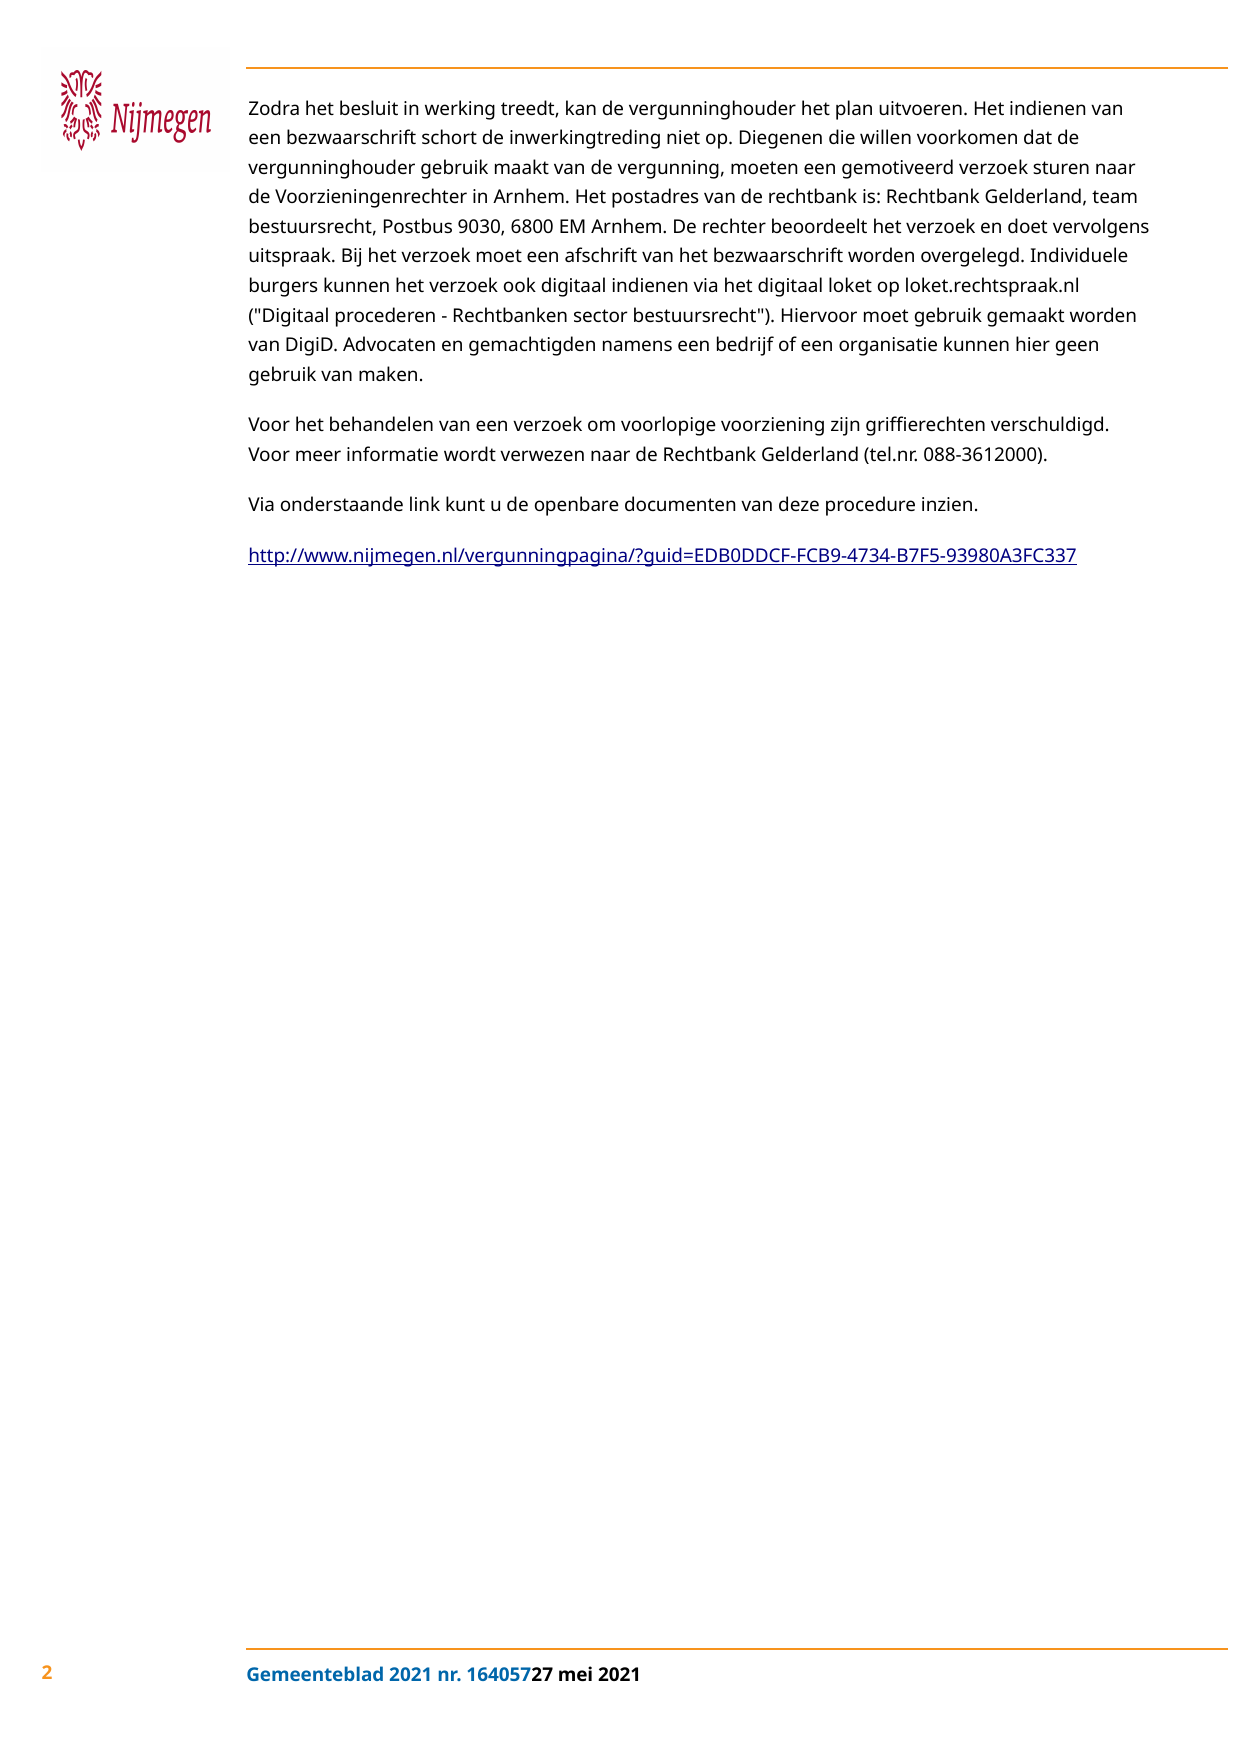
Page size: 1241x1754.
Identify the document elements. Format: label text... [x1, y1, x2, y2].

text Voor het behandelen van een verzoek om voorlopige voorziening zijn griffierechten verschuldigd. Voor meer informatie wordt verwezen naar de Rechtbank Gelderland (tel.nr. 088-3612000). [248, 411, 1152, 467]
text http://www.nijmegen.nl/vergunningpagina/?guid=EDB0DDCF-FCB9-4734-B7F5-93980A3FC337 [248, 542, 1152, 568]
picture [41, 47, 231, 172]
text Via onderstaande link kunt u de openbare documenten van deze procedure inzien. [248, 491, 1152, 517]
text Zodra het besluit in werking treedt, kan de vergunninghouder het plan uitvoeren. Het indienen van een bezwaarschrift schort de inwerkingtreding niet op. Diegenen die willen voorkomen dat de vergunninghouder gebruik maakt van de vergunning, moeten een gemotiveerd verzoek sturen naar de Voorzieningenrechter in Arnhem. Het postadres van de rechtbank is: Rechtbank Gelderland, team bestuursrecht, Postbus 9030, 6800 EM Arnhem. De rechter beoordeelt het verzoek en doet vervolgens uitspraak. Bij het verzoek moet een afschrift van het bezwaarschrift worden overgelegd. Individuele burgers kunnen het verzoek ook digitaal indienen via het digitaal loket op loket.rechtspraak.nl ("Digitaal procederen - Rechtbanken sector bestuursrecht"). Hiervoor moet gebruik gemaakt worden van DigiD. Advocaten en gemachtigden namens een bedrijf of een organisatie kunnen hier geen gebruik van maken. [248, 95, 1152, 387]
